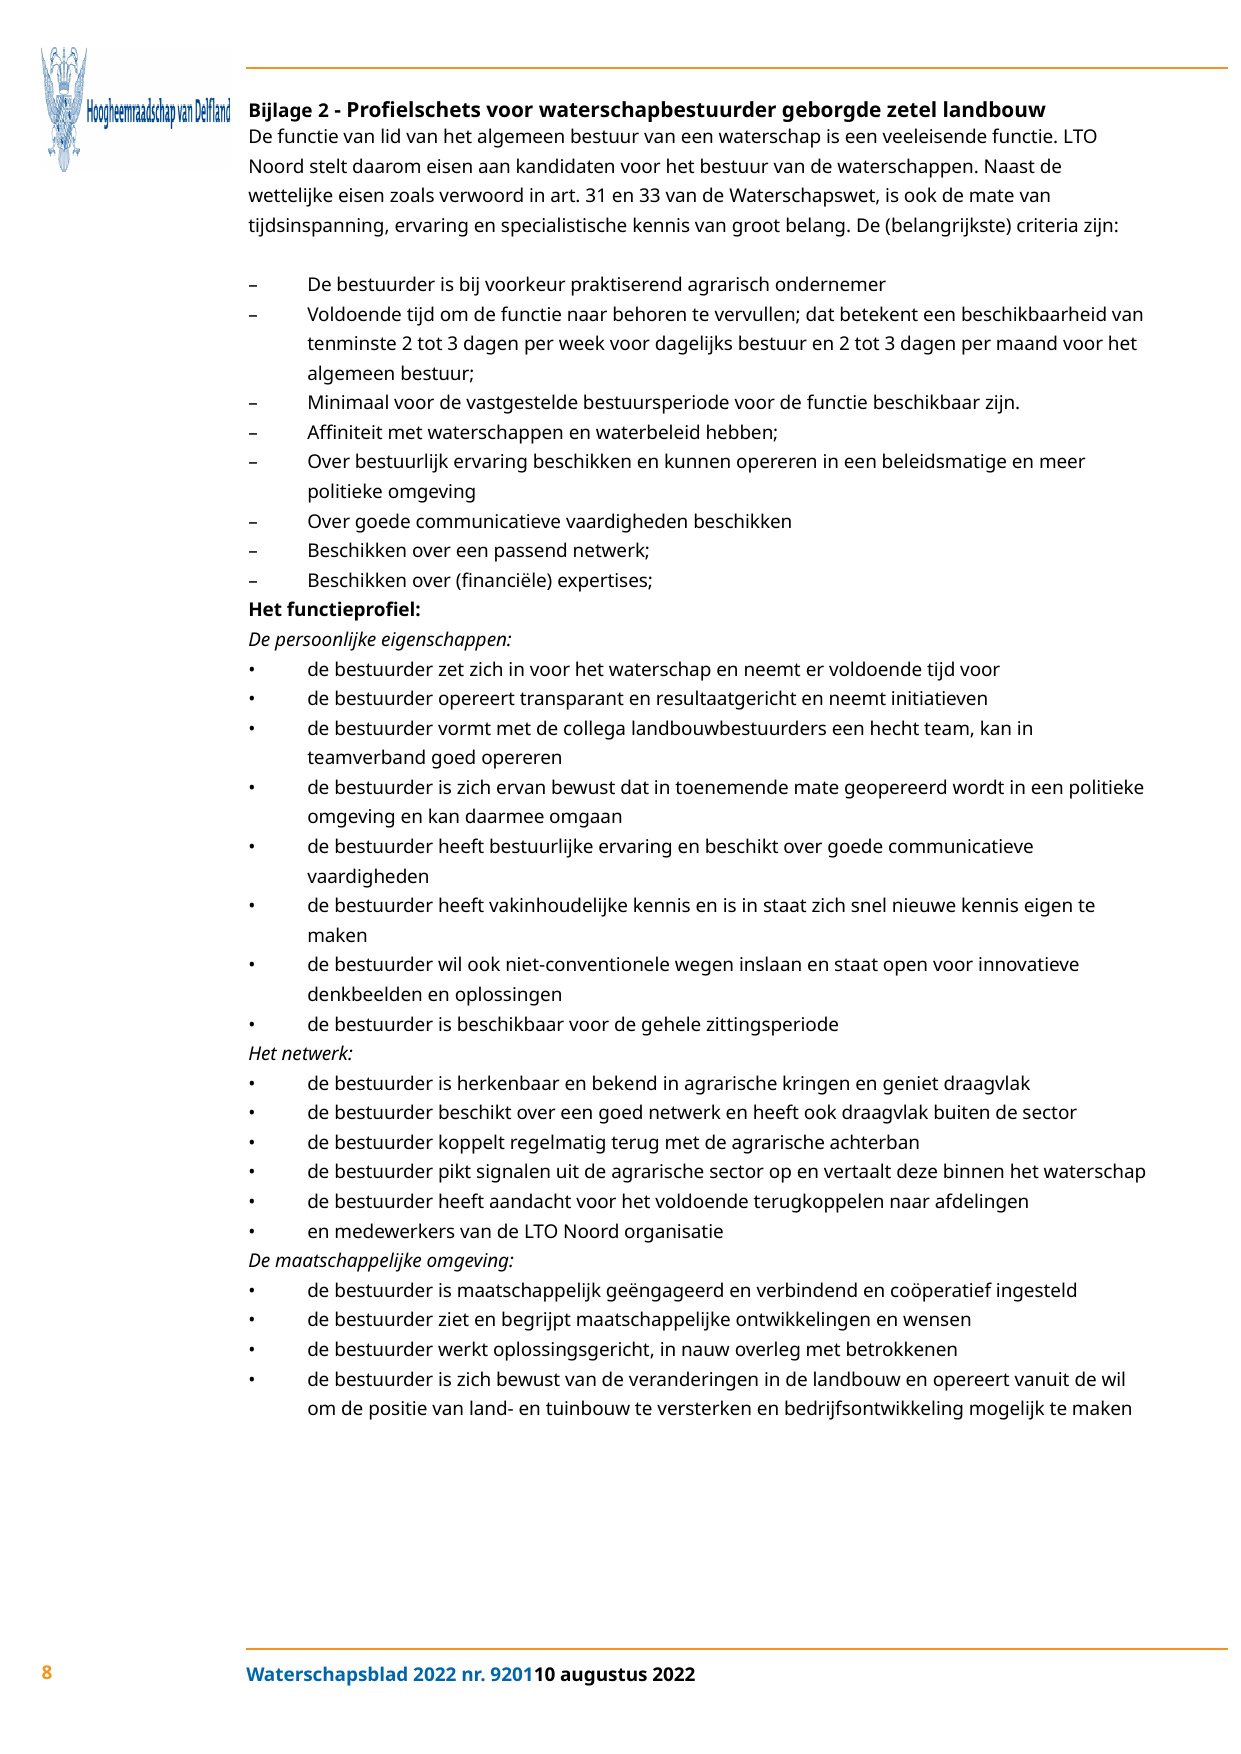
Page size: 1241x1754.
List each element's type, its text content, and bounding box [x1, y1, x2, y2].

text De functie van lid van het algemeen bestuur van een waterschap is een veeleisende functie. LTO Noord stelt daarom eisen aan kandidaten voor het bestuur van de waterschappen. Naast de wettelijke eisen zoals verwoord in art. 31 en 33 van de Waterschapswet, is ook de mate van tijdsinspanning, ervaring en specialistische kennis van groot belang. De (belangrijkste) criteria zijn: [248, 123, 1152, 238]
list de bestuurder wil ook niet-conventionele wegen inslaan en staat open voor innovatieve denkbeelden en oplossingen [248, 952, 1152, 1007]
list de bestuurder pikt signalen uit de agrarische sector op en vertaalt deze binnen het waterschap [248, 1159, 1152, 1184]
list de bestuurder is beschikbaar voor de gehele zittingsperiode [248, 1011, 1152, 1037]
list de bestuurder zet zich in voor het waterschap en neemt er voldoende tijd voor [248, 656, 1152, 682]
text Het netwerk: [248, 1040, 1152, 1066]
list de bestuurder heeft vakinhoudelijke kennis en is in staat zich snel nieuwe kennis eigen te maken [248, 892, 1152, 948]
list Minimaal voor de vastgestelde bestuursperiode voor de functie beschikbaar zijn. [248, 389, 1152, 415]
list de bestuurder ziet en begrijpt maatschappelijke ontwikkelingen en wensen [248, 1307, 1152, 1332]
picture [41, 47, 231, 172]
list de bestuurder heeft bestuurlijke ervaring en beschikt over goede communicatieve vaardigheden [248, 833, 1152, 889]
list Over bestuurlijk ervaring beschikken en kunnen opereren in een beleidsmatige en meer politieke omgeving [248, 449, 1152, 504]
list Voldoende tijd om de functie naar behoren te vervullen; dat betekent een beschikbaarheid van tenminste 2 tot 3 dagen per week voor dagelijks bestuur en 2 tot 3 dagen per maand voor het algemeen bestuur; [248, 301, 1152, 386]
list Affiniteit met waterschappen en waterbeleid hebben; [248, 419, 1152, 445]
list De bestuurder is bij voorkeur praktiserend agrarisch ondernemer [248, 271, 1152, 297]
list de bestuurder vormt met de collega landbouwbestuurders een hecht team, kan in teamverband goed opereren [248, 715, 1152, 770]
list Beschikken over (financiële) expertises; [248, 567, 1152, 593]
list Beschikken over een passend netwerk; [248, 537, 1152, 563]
list de bestuurder opereert transparant en resultaatgericht en neemt initiatieven [248, 685, 1152, 711]
list de bestuurder heeft aandacht voor het voldoende terugkoppelen naar afdelingen [248, 1188, 1152, 1214]
list de bestuurder is herkenbaar en bekend in agrarische kringen en geniet draagvlak [248, 1070, 1152, 1096]
list de bestuurder werkt oplossingsgericht, in nauw overleg met betrokkenen [248, 1336, 1152, 1362]
text Bijlage 2 - Profielschets voor waterschapbestuurder geborgde zetel landbouw [248, 95, 1152, 123]
list de bestuurder is zich ervan bewust dat in toenemende mate geopereerd wordt in een politieke omgeving en kan daarmee omgaan [248, 774, 1152, 829]
list de bestuurder is zich bewust van de veranderingen in de landbouw en opereert vanuit de wil om de positie van land- en tuinbouw te versterken en bedrijfsontwikkeling mogelijk te maken [248, 1366, 1152, 1421]
text Het functieprofiel: [248, 597, 1152, 622]
list en medewerkers van de LTO Noord organisatie [248, 1218, 1152, 1244]
list de bestuurder is maatschappelijk geëngageerd en verbindend en coöperatief ingesteld [248, 1277, 1152, 1303]
list Over goede communicatieve vaardigheden beschikken [248, 508, 1152, 534]
text De maatschappelijke omgeving: [248, 1247, 1152, 1273]
list de bestuurder beschikt over een goed netwerk en heeft ook draagvlak buiten de sector [248, 1099, 1152, 1125]
list de bestuurder koppelt regelmatig terug met de agrarische achterban [248, 1129, 1152, 1155]
text De persoonlijke eigenschappen: [248, 626, 1152, 652]
